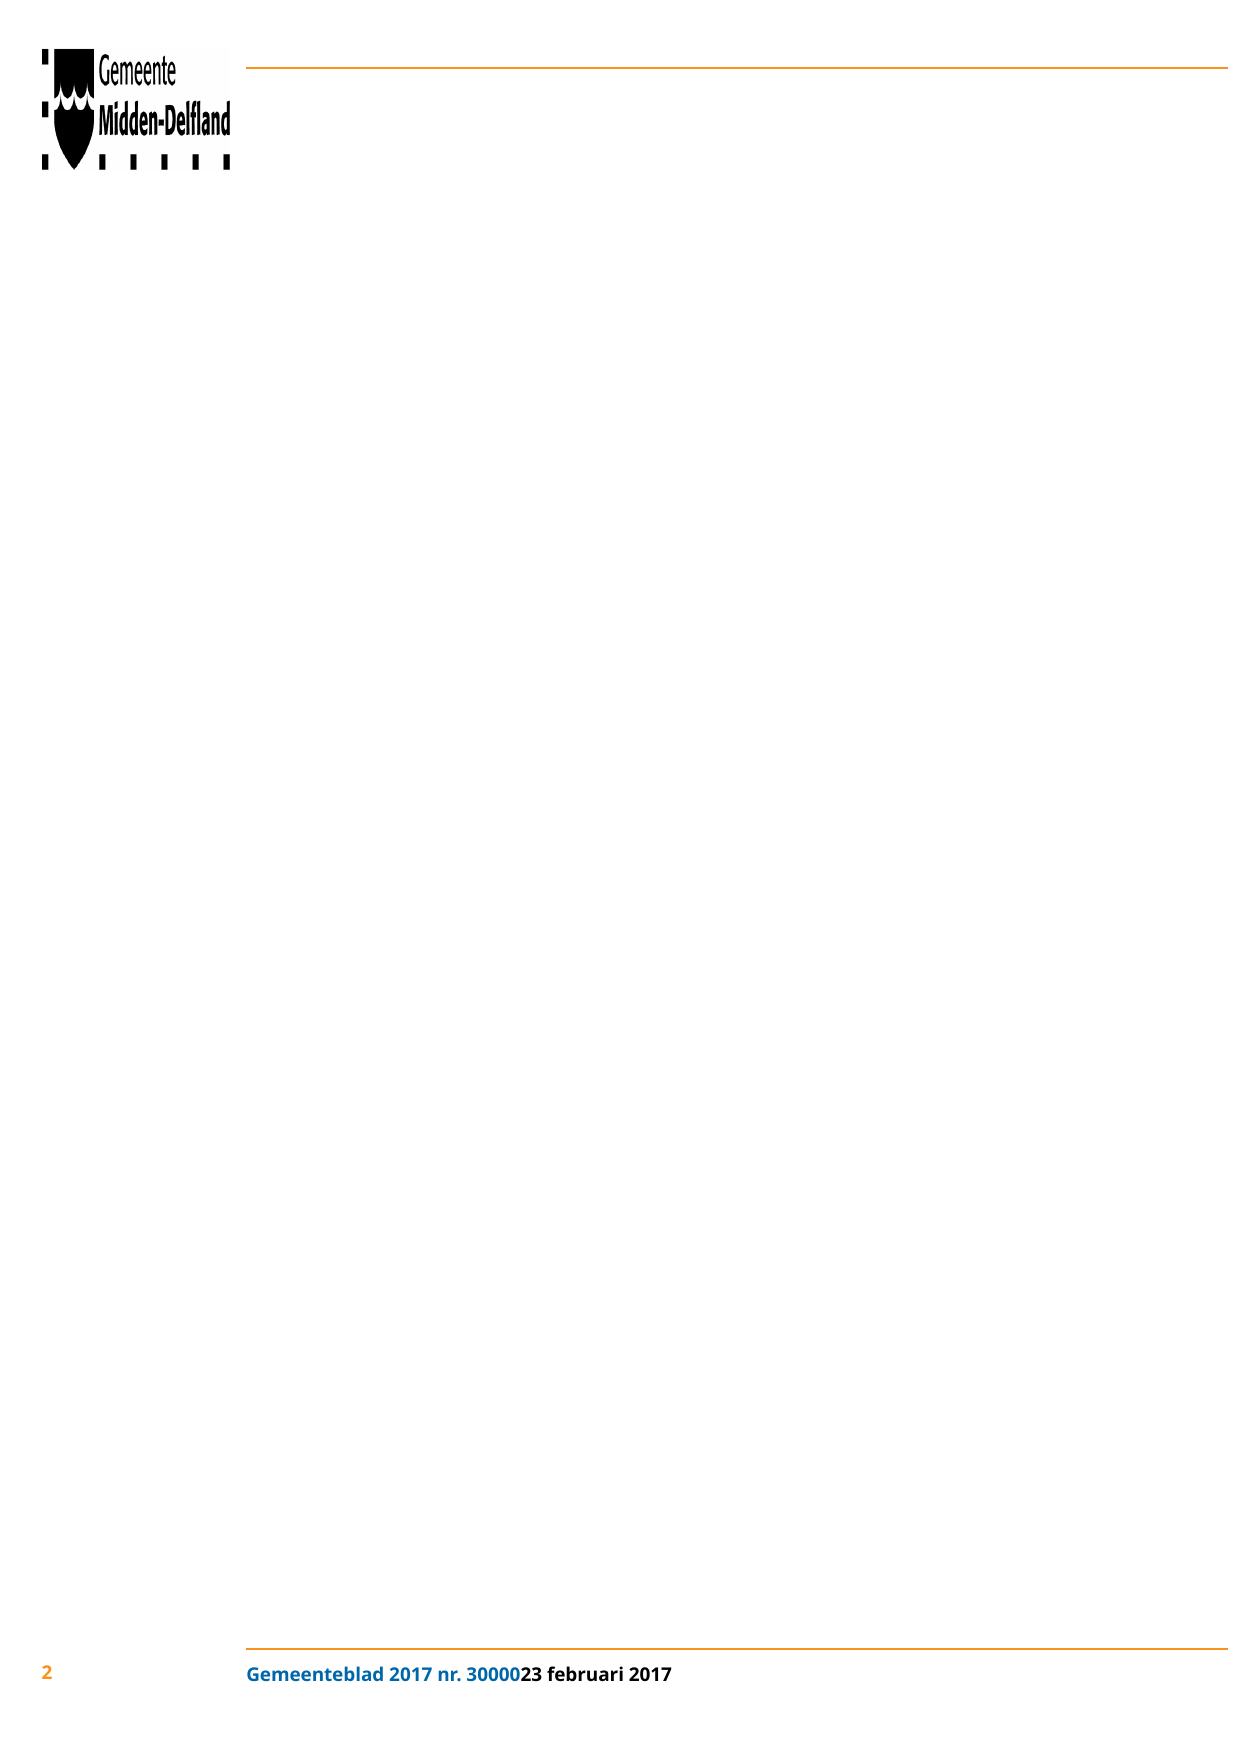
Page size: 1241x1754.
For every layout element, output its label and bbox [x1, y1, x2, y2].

picture [41, 47, 231, 172]
